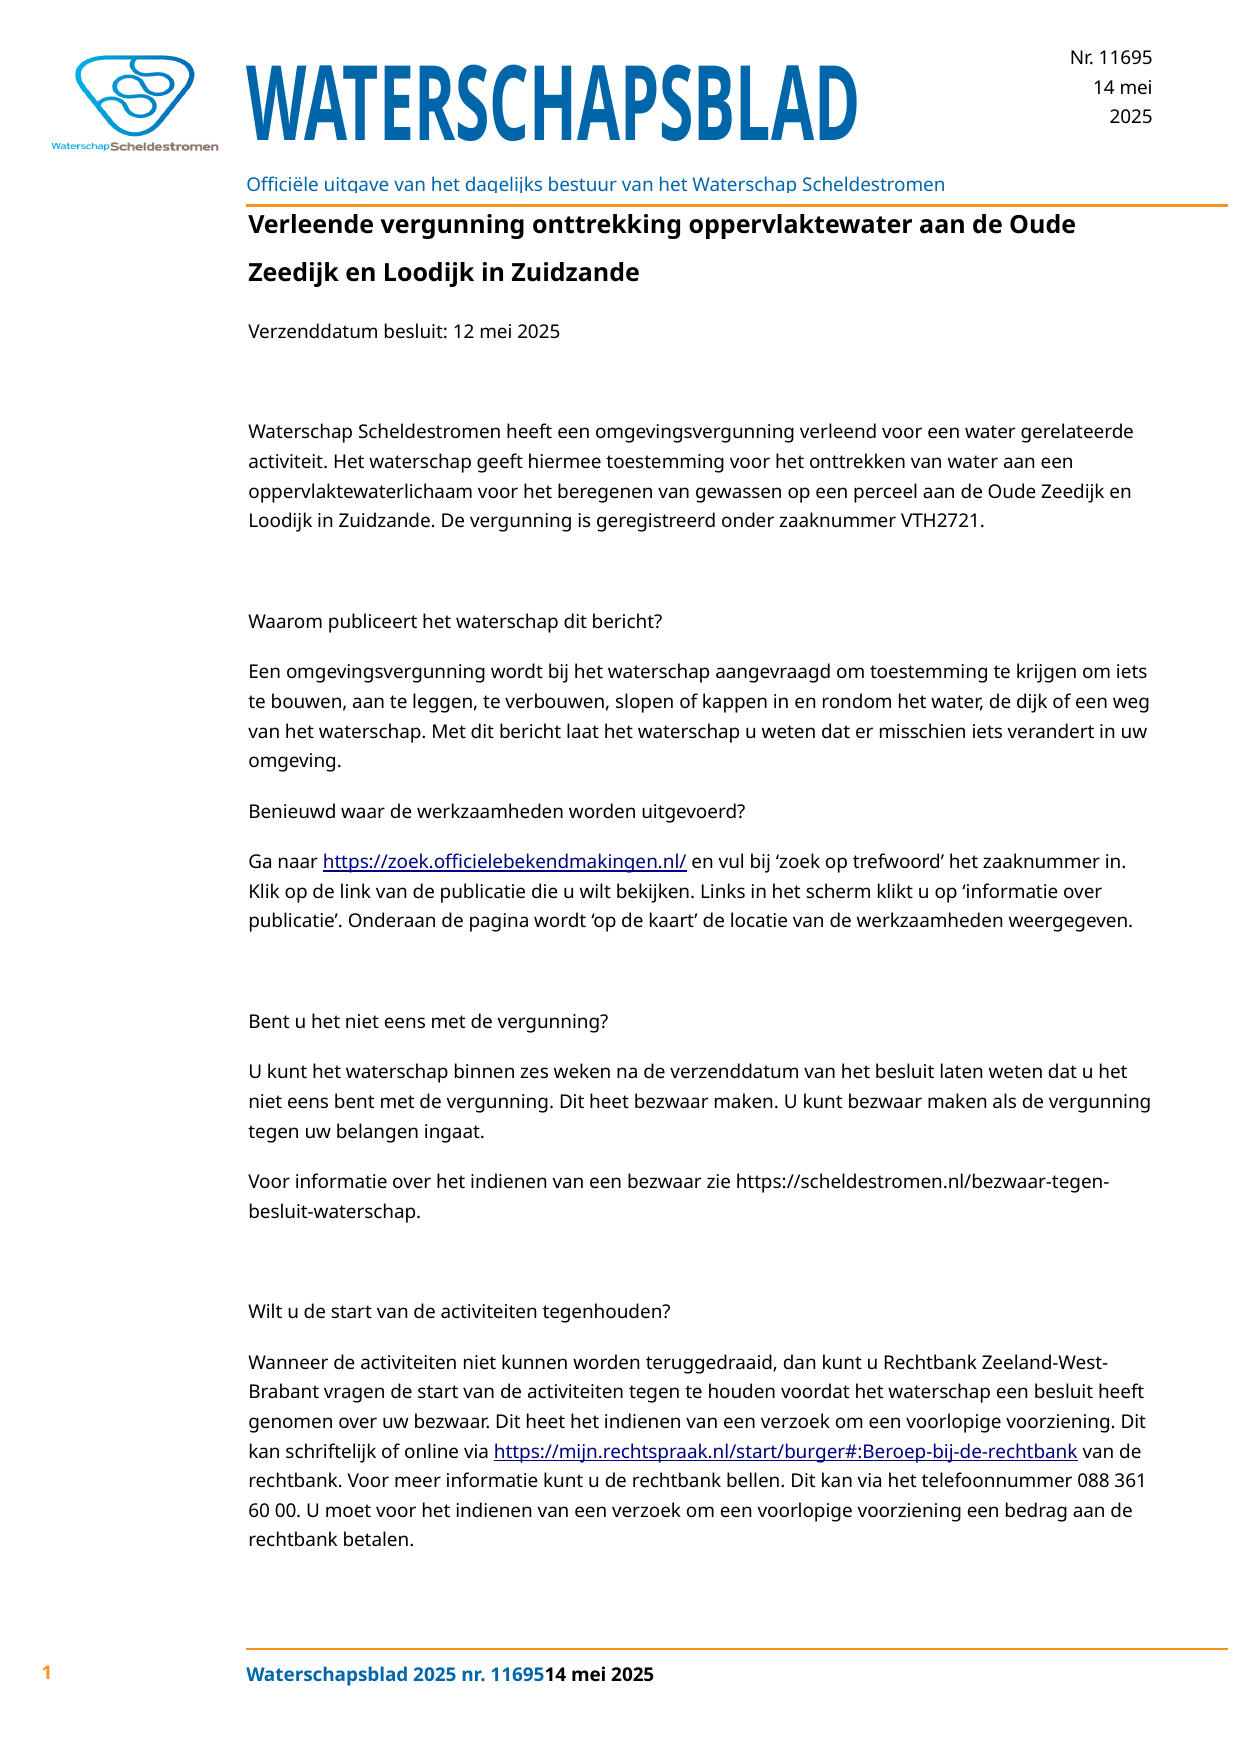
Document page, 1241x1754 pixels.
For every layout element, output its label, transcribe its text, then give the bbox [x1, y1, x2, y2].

text Waarom publiceert het waterschap dit bericht? [248, 608, 1152, 634]
text Verzenddatum besluit: 12 mei 2025 [248, 318, 1152, 344]
text U kunt het waterschap binnen zes weken na de verzenddatum van het besluit laten weten dat u het niet eens bent met de vergunning. Dit heet bezwaar maken. U kunt bezwaar maken als de vergunning tegen uw belangen ingaat. [248, 1059, 1152, 1144]
text Wilt u de start van de activiteiten tegenhouden? [248, 1299, 1152, 1324]
text Ga naar https://zoek.officielebekendmakingen.nl/ en vul bij ‘zoek op trefwoord’ het zaaknummer in. Klik op de link van de publicatie die u wilt bekijken. Links in het scherm klikt u op ‘informatie over publicatie’. Onderaan de pagina wordt ‘op de kaart’ de locatie van de werkzaamheden weergegeven. [248, 848, 1152, 933]
text Een omgevingsvergunning wordt bij het waterschap aangevraagd om toestemming te krijgen om iets te bouwen, aan te leggen, te verbouwen, slopen of kappen in en rondom het water, de dijk of een weg van het waterschap. Met dit bericht laat het waterschap u weten dat er misschien iets verandert in uw omgeving. [248, 659, 1152, 773]
text Wanneer de activiteiten niet kunnen worden teruggedraaid, dan kunt u Rechtbank Zeeland-West-Brabant vragen de start van de activiteiten tegen te houden voordat het waterschap een besluit heeft genomen over uw bezwaar. Dit heet het indienen van een verzoek om een voorlopige voorziening. Dit kan schriftelijk of online via https://mijn.rechtspraak.nl/start/burger#:Beroep-bij-de-rechtbank van de rechtbank. Voor meer informatie kunt u de rechtbank bellen. Dit kan via het telefoonnummer 088 361 60 00. U moet voor het indienen van een verzoek om een voorlopige voorziening een bedrag aan de rechtbank betalen. [248, 1349, 1152, 1552]
text Benieuwd waar de werkzaamheden worden uitgevoerd? [248, 798, 1152, 824]
picture [41, 47, 231, 172]
text Bent u het niet eens met de vergunning? [248, 1008, 1152, 1034]
text Voor informatie over het indienen van een bezwaar zie https://scheldestromen.nl/bezwaar-tegen-besluit-waterschap. [248, 1168, 1152, 1224]
text Waterschap Scheldestromen heeft een omgevingsvergunning verleend voor een water gerelateerde activiteit. Het waterschap geeft hiermee toestemming voor het onttrekken van water aan een oppervlaktewaterlichaam voor het beregenen van gewassen op een perceel aan de Oude Zeedijk en Loodijk in Zuidzande. De vergunning is geregistreerd onder zaaknummer VTH2721. [248, 419, 1152, 533]
text Verleende vergunning onttrekking oppervlaktewater aan de Oude Zeedijk en Loodijk in Zuidzande [248, 207, 1152, 288]
